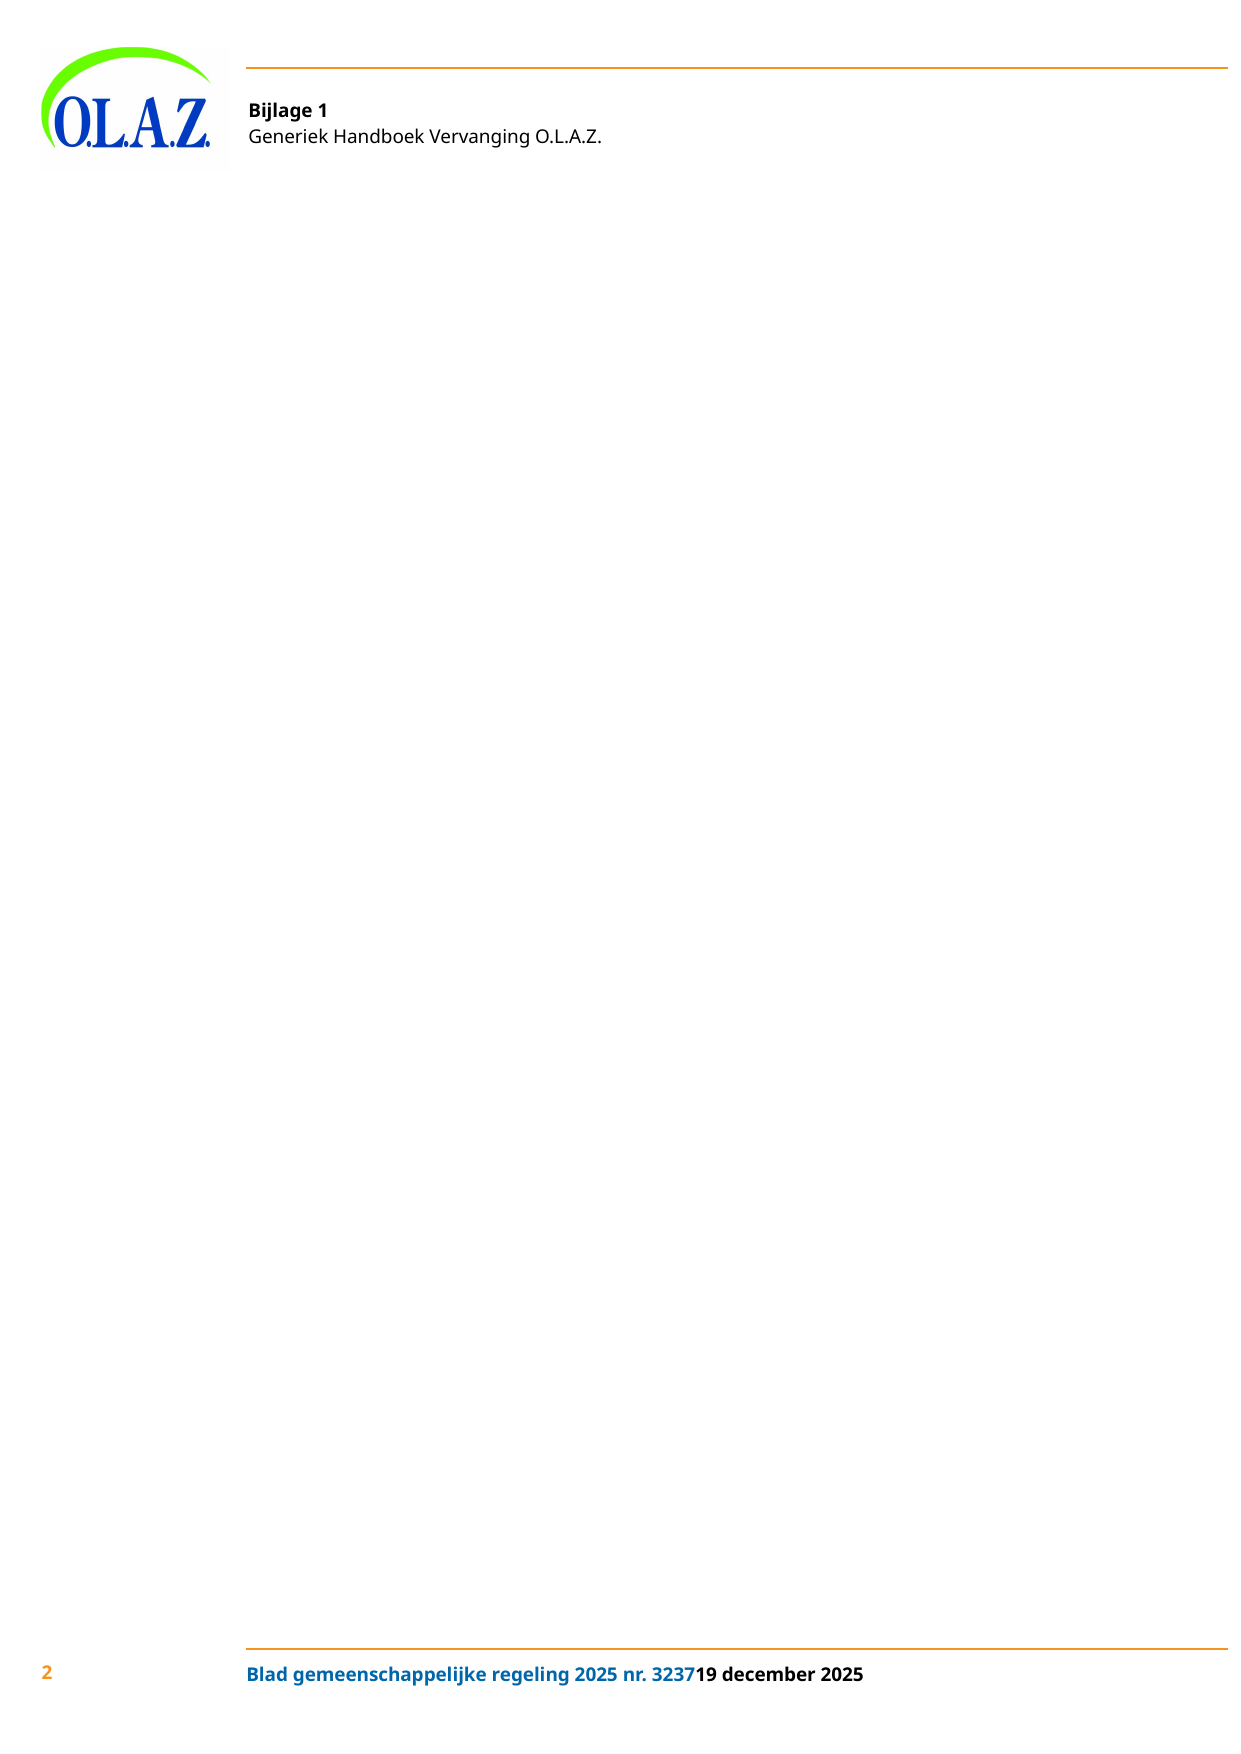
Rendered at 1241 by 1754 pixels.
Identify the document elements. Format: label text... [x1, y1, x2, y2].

picture [41, 47, 231, 172]
text Bijlage 1 [248, 95, 1152, 123]
text Generiek Handboek Vervanging O.L.A.Z. [248, 123, 1152, 149]
